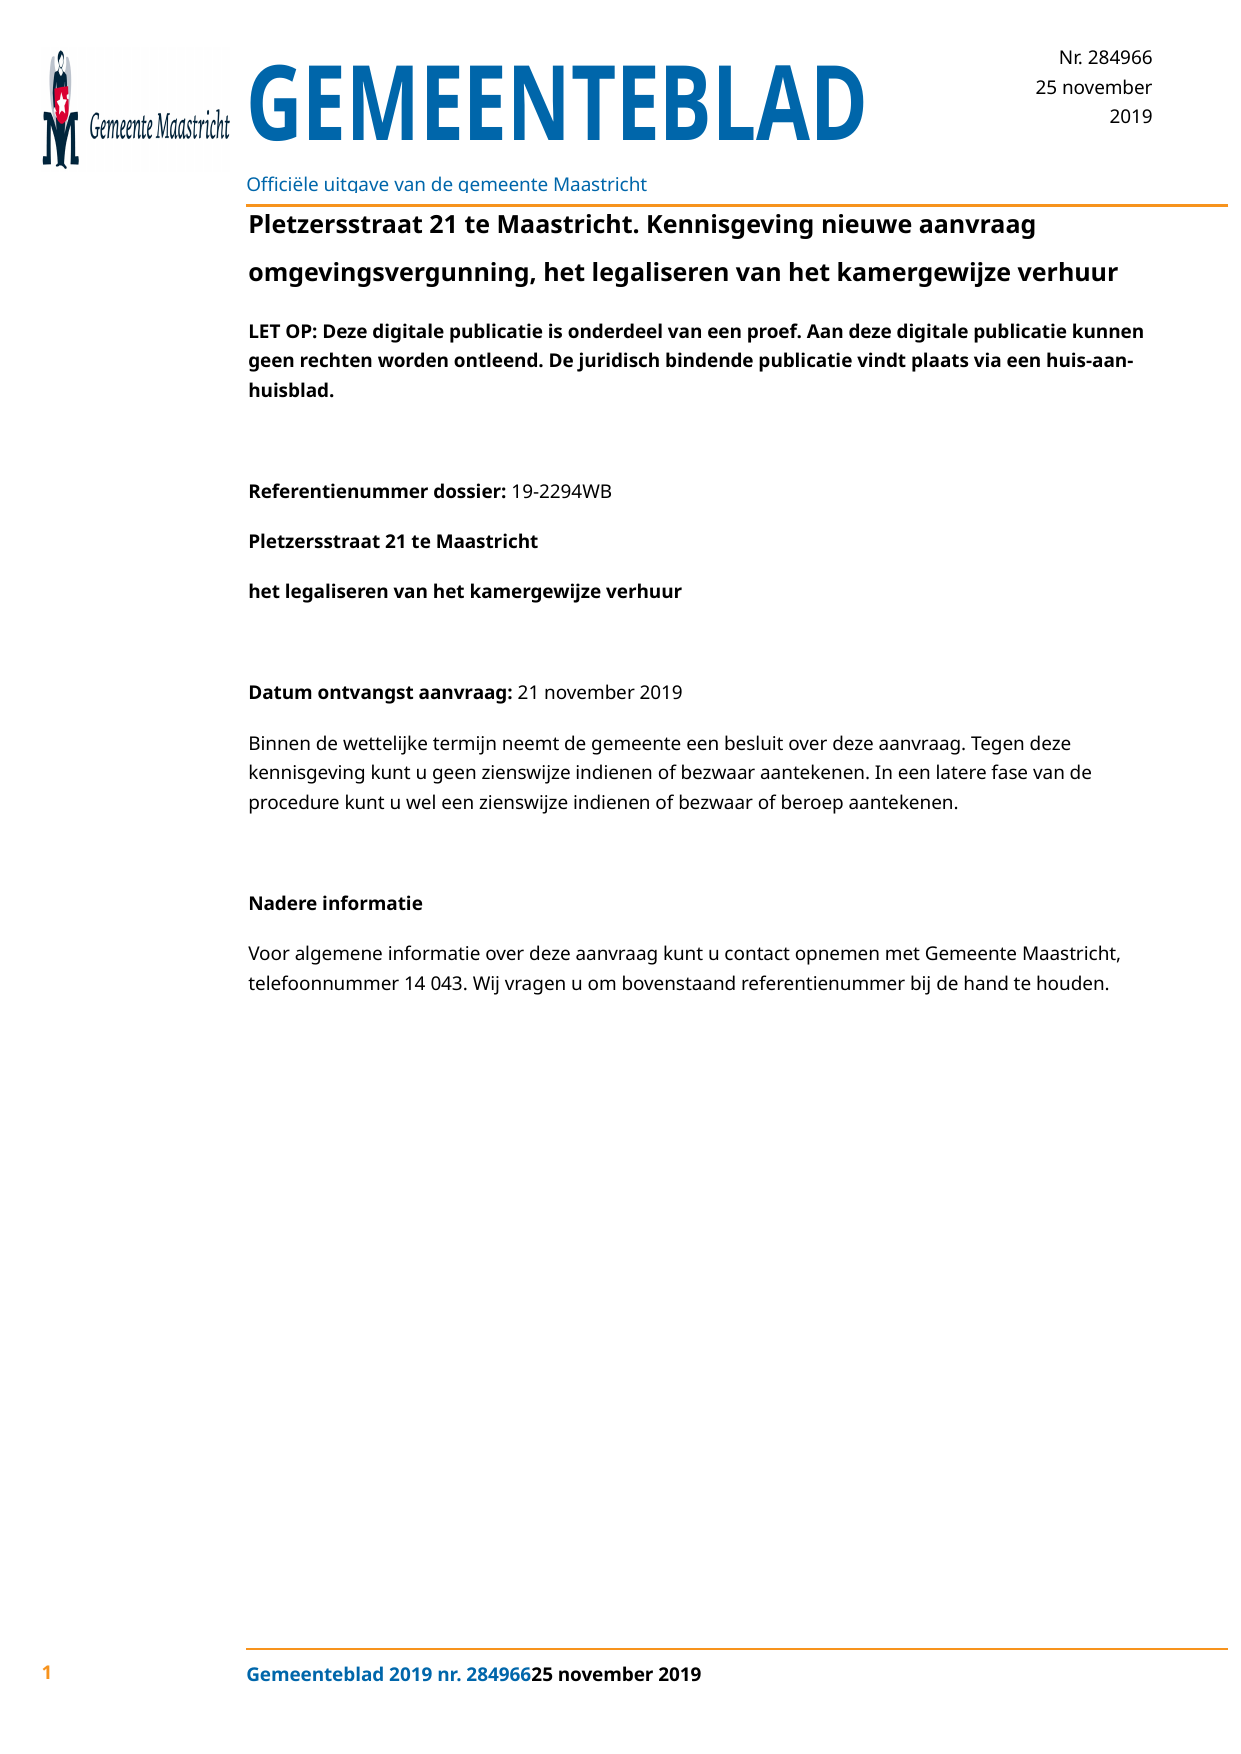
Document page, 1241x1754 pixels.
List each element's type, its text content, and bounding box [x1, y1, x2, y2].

text Nadere informatie [248, 890, 1152, 916]
picture [41, 47, 231, 172]
text LET OP: Deze digitale publicatie is onderdeel van een proef. Aan deze digitale publicatie kunnen geen rechten worden ontleend. De juridisch bindende publicatie vindt plaats via een huis-aan-huisblad. [248, 318, 1152, 403]
text Binnen de wettelijke termijn neemt de gemeente een besluit over deze aanvraag. Tegen deze kennisgeving kunt u geen zienswijze indienen of bezwaar aantekenen. In een latere fase van de procedure kunt u wel een zienswijze indienen of bezwaar of beroep aantekenen. [248, 730, 1152, 815]
text Datum ontvangst aanvraag: 21 november 2019 [248, 679, 1152, 705]
text Pletzersstraat 21 te Maastricht. Kennisgeving nieuwe aanvraag omgevingsvergunning, het legaliseren van het kamergewijze verhuur [248, 207, 1152, 288]
text het legaliseren van het kamergewijze verhuur [248, 579, 1152, 604]
text Pletzersstraat 21 te Maastricht [248, 528, 1152, 554]
text Voor algemene informatie over deze aanvraag kunt u contact opnemen met Gemeente Maastricht, telefoonnummer 14 043. Wij vragen u om bovenstaand referentienummer bij de hand te houden. [248, 940, 1152, 996]
text Referentienummer dossier: 19-2294WB [248, 478, 1152, 504]
